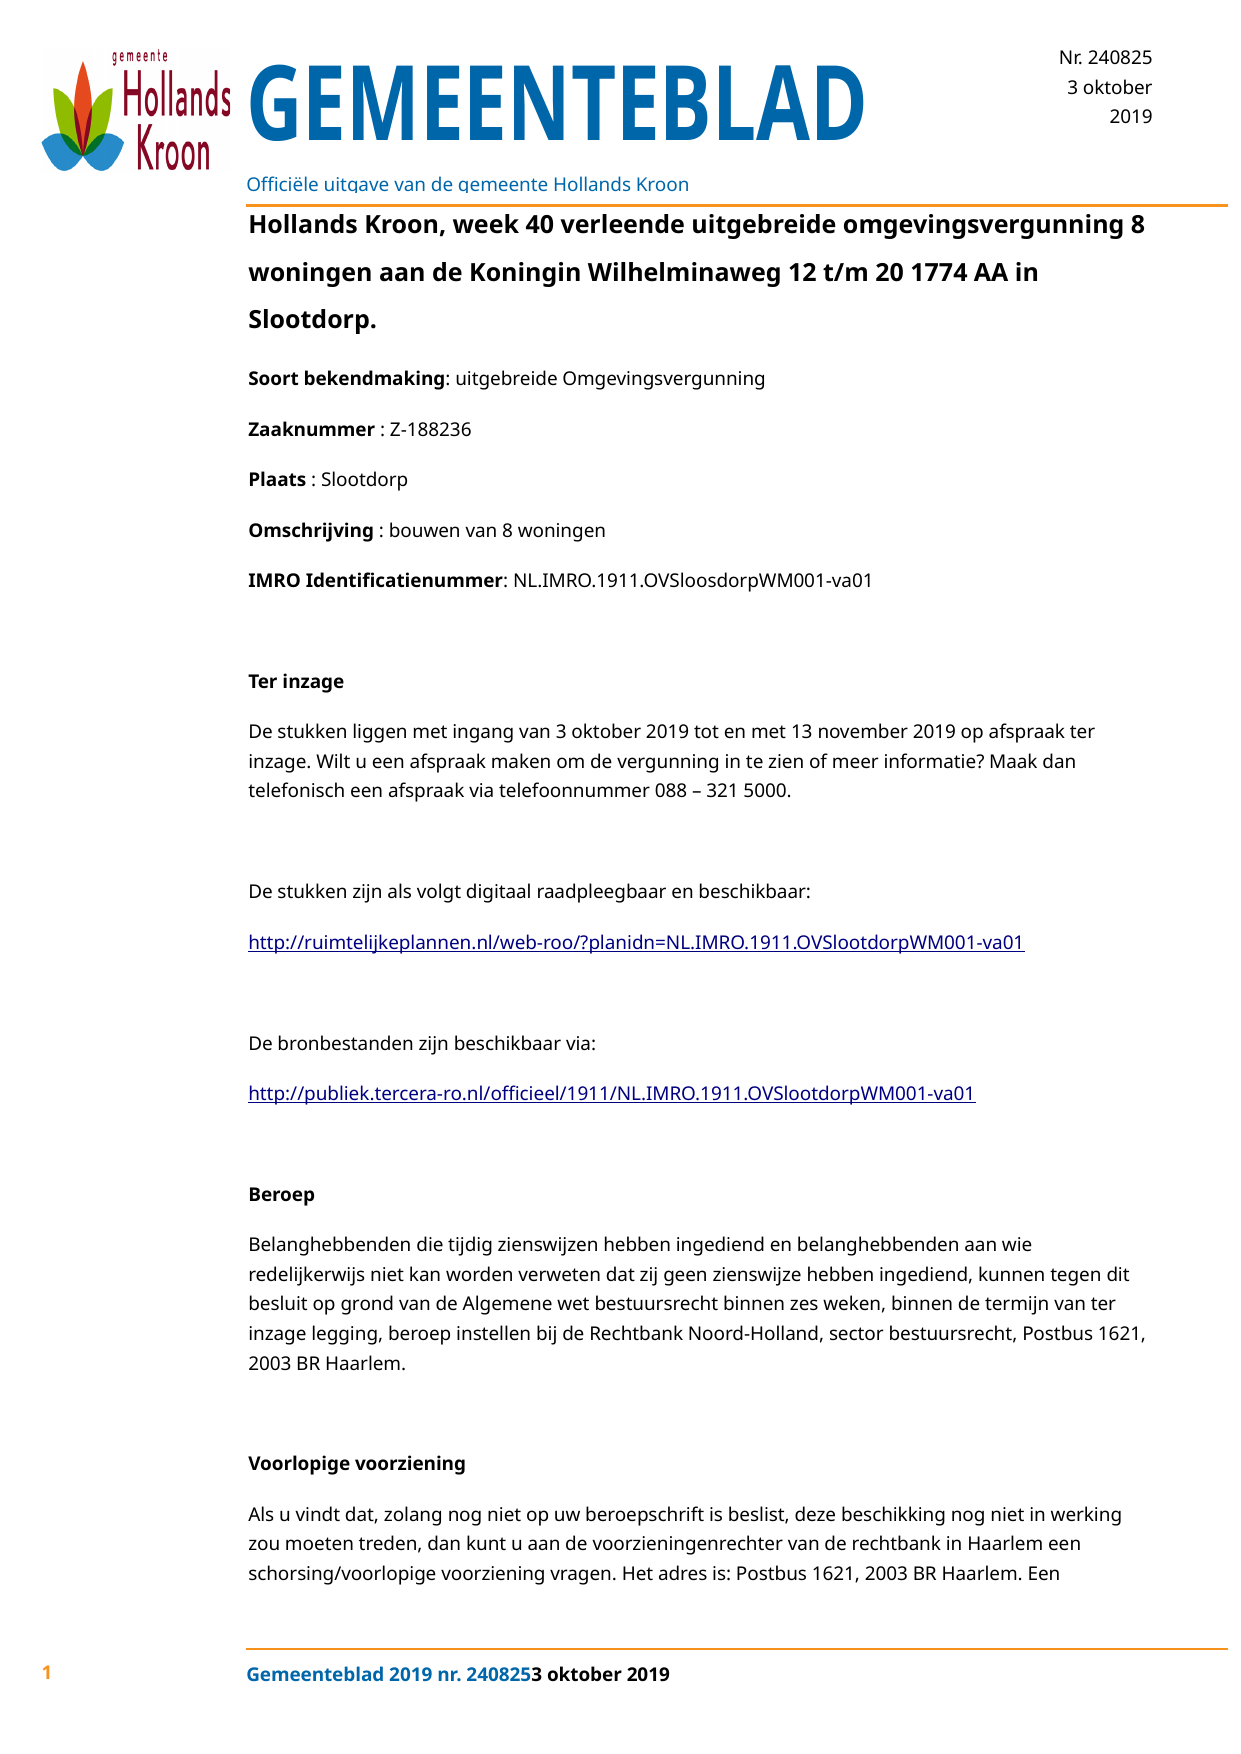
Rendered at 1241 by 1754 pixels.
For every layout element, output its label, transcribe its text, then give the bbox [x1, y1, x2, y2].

text De bronbestanden zijn beschikbaar via: [248, 1030, 1152, 1055]
text De stukken liggen met ingang van 3 oktober 2019 tot en met 13 november 2019 op afspraak ter inzage. Wilt u een afspraak maken om de vergunning in te zien of meer informatie? Maak dan telefonisch een afspraak via telefoonnummer 088 – 321 5000. [248, 718, 1152, 803]
text IMRO Identificatienummer: NL.IMRO.1911.OVSloosdorpWM001-va01 [248, 567, 1152, 593]
text De stukken zijn als volgt digitaal raadpleegbaar en beschikbaar: [248, 878, 1152, 904]
text Ter inzage [248, 668, 1152, 694]
text Plaats : Slootdorp [248, 466, 1152, 492]
text Zaaknummer : Z-188236 [248, 416, 1152, 442]
text Voorlopige voorziening [248, 1451, 1152, 1476]
text http://ruimtelijkeplannen.nl/web-roo/?planidn=NL.IMRO.1911.OVSlootdorpWM001-va01 [248, 929, 1152, 954]
text http://publiek.tercera-ro.nl/officieel/1911/NL.IMRO.1911.OVSlootdorpWM001-va01 [248, 1080, 1152, 1106]
text Omschrijving : bouwen van 8 woningen [248, 517, 1152, 542]
text Als u vindt dat, zolang nog niet op uw beroepschrift is beslist, deze beschikking nog niet in werking zou moeten treden, dan kunt u aan de voorzieningenrechter van de rechtbank in Haarlem een schorsing/voorlopige voorziening vragen. Het adres is: Postbus 1621, 2003 BR Haarlem. Een [248, 1501, 1152, 1586]
text Belanghebbenden die tijdig zienswijzen hebben ingediend en belanghebbenden aan wie redelijkerwijs niet kan worden verweten dat zij geen zienswijze hebben ingediend, kunnen tegen dit besluit op grond van de Algemene wet bestuursrecht binnen zes weken, binnen de termijn van ter inzage legging, beroep instellen bij de Rechtbank Noord-Holland, sector bestuursrecht, Postbus 1621, 2003 BR Haarlem. [248, 1231, 1152, 1375]
text Beroep [248, 1181, 1152, 1207]
text Soort bekendmaking: uitgebreide Omgevingsvergunning [248, 366, 1152, 391]
picture [41, 47, 231, 172]
text Hollands Kroon, week 40 verleende uitgebreide omgevingsvergunning 8 woningen aan de Koningin Wilhelminaweg 12 t/m 20 1774 AA in Slootdorp. [248, 207, 1152, 336]
